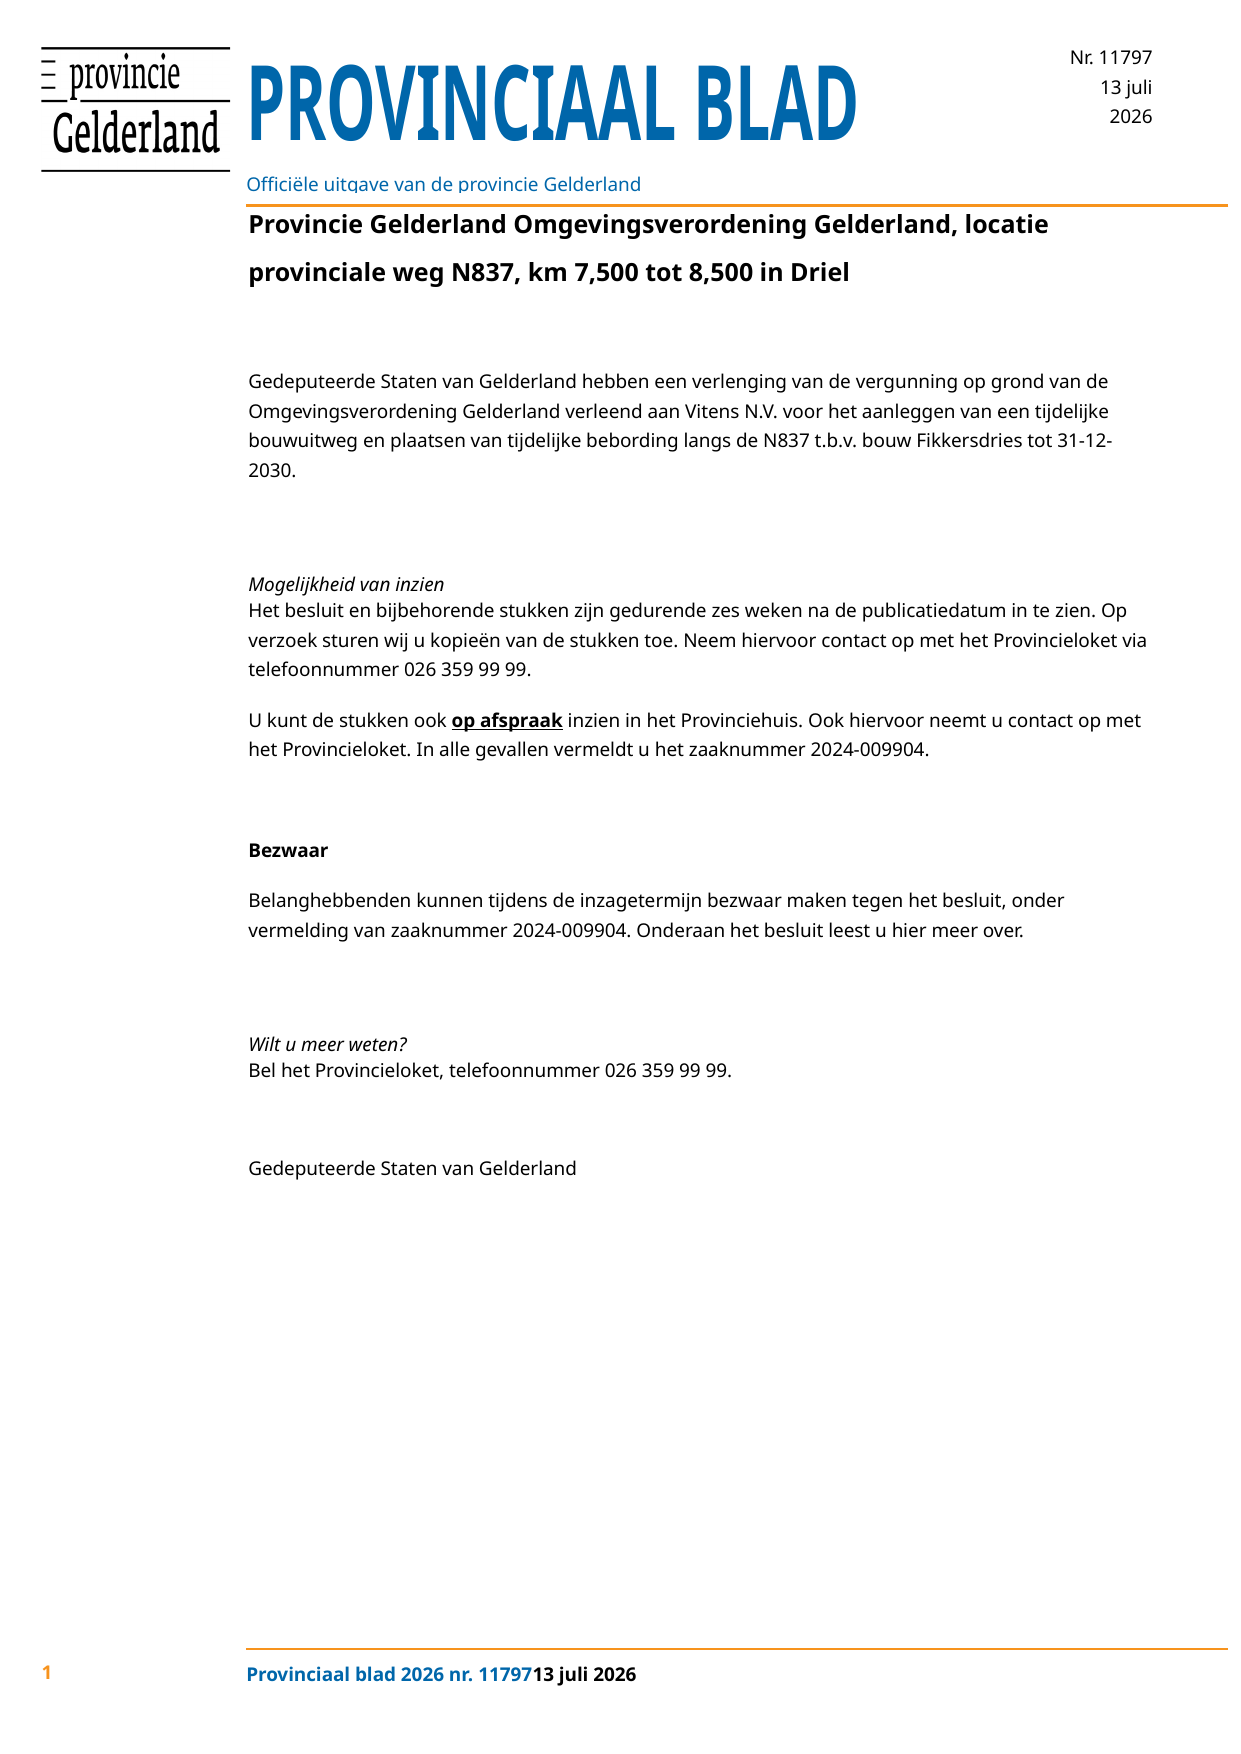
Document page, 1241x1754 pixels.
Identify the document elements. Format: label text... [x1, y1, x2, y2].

text Wilt u meer weten? [248, 1032, 1152, 1057]
text Gedeputeerde Staten van Gelderland hebben een verlenging van de vergunning op grond van de Omgevingsverordening Gelderland verleend aan Vitens N.V. voor het aanleggen van een tijdelijke bouwuitweg en plaatsen van tijdelijke bebording langs de N837 t.b.v. bouw Fikkersdries tot 31-12-2030. [248, 368, 1152, 483]
text Bezwaar [248, 837, 1152, 863]
picture [41, 47, 231, 172]
text Provincie Gelderland Omgevingsverordening Gelderland, locatie provinciale weg N837, km 7,500 tot 8,500 in Driel [248, 207, 1152, 288]
text U kunt de stukken ook op afspraak inzien in het Provinciehuis. Ook hiervoor neemt u contact op met het Provincieloket. In alle gevallen vermeldt u het zaaknummer 2024-009904. [248, 707, 1152, 762]
text Mogelijkheid van inzien [248, 571, 1152, 597]
text Bel het Provincieloket, telefoonnummer 026 359 99 99. [248, 1057, 1152, 1083]
text Belanghebbenden kunnen tijdens de inzagetermijn bezwaar maken tegen het besluit, onder vermelding van zaaknummer 2024-009904. Onderaan het besluit leest u hier meer over. [248, 888, 1152, 943]
text Het besluit en bijbehorende stukken zijn gedurende zes weken na de publicatiedatum in te zien. Op verzoek sturen wij u kopieën van de stukken toe. Neem hiervoor contact op met het Provincieloket via telefoonnummer 026 359 99 99. [248, 597, 1152, 682]
text Gedeputeerde Staten van Gelderland [248, 1156, 1152, 1181]
